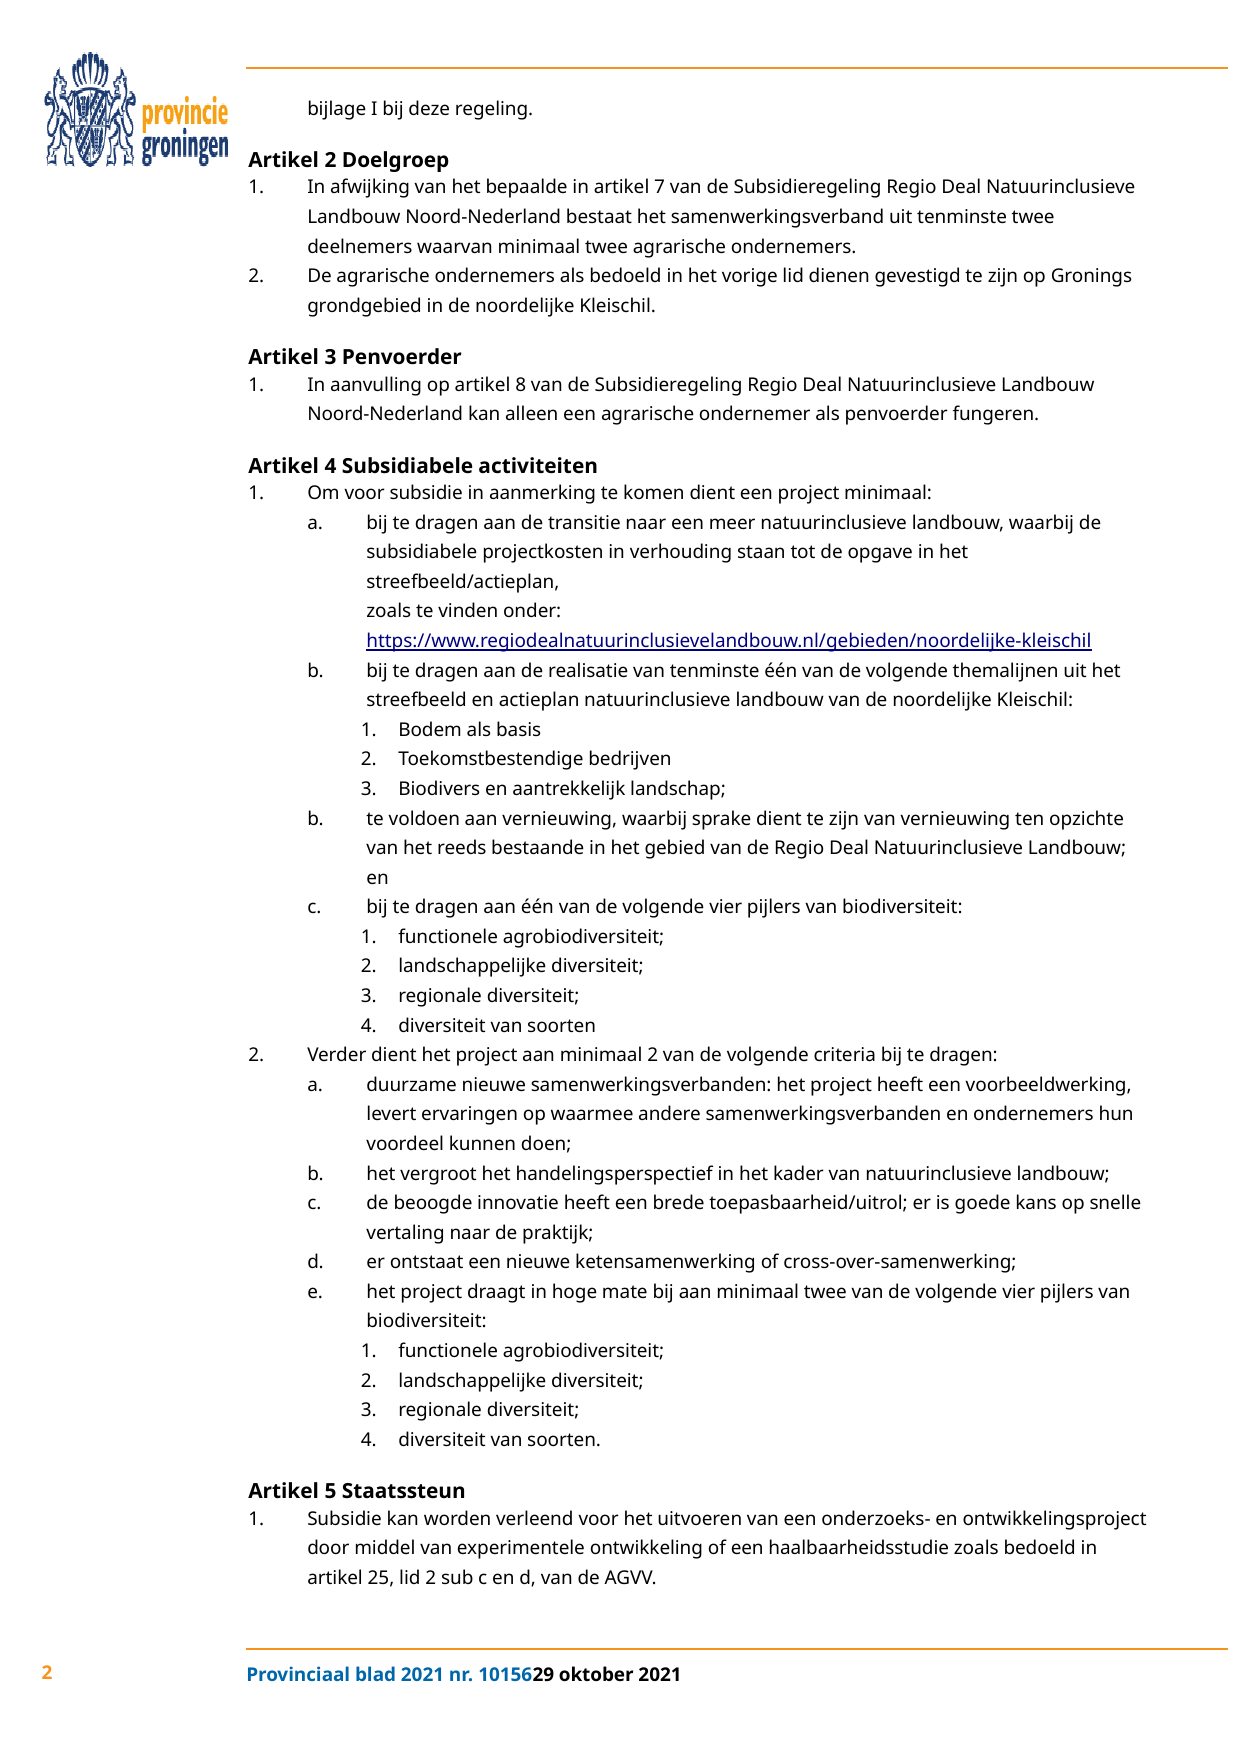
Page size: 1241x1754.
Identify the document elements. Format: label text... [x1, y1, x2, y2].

list Biodivers en aantrekkelijk landschap; [361, 775, 1152, 801]
list landschappelijke diversiteit; [361, 1367, 1152, 1392]
list zoals te vinden onder: https://www.regiodealnatuurinclusievelandbouw.nl/gebieden/noordelijke-kleischil [307, 598, 1152, 653]
list In aanvulling op artikel 8 van de Subsidieregeling Regio Deal Natuurinclusieve Landbouw Noord-Nederland kan alleen een agrarische ondernemer als penvoerder fungeren. [248, 371, 1152, 426]
list Subsidie kan worden verleend voor het uitvoeren van een onderzoeks- en ontwikkelingsproject door middel van experimentele ontwikkeling of een haalbaarheidsstudie zoals bedoeld in artikel 25, lid 2 sub c en d, van de AGVV. [248, 1505, 1152, 1590]
text Artikel 4 Subsidiabele activiteiten [248, 451, 1152, 479]
list de beoogde innovatie heeft een brede toepasbaarheid/uitrol; er is goede kans op snelle vertaling naar de praktijk; [307, 1189, 1152, 1244]
list het project draagt in hoge mate bij aan minimaal twee van de volgende vier pijlers van biodiversiteit: [307, 1278, 1152, 1333]
list duurzame nieuwe samenwerkingsverbanden: het project heeft een voorbeeldwerking, levert ervaringen op waarmee andere samenwerkingsverbanden en ondernemers hun voordeel kunnen doen; [307, 1071, 1152, 1156]
list Verder dient het project aan minimaal 2 van de volgende criteria bij te dragen: [248, 1041, 1152, 1067]
list bij te dragen aan de transitie naar een meer natuurinclusieve landbouw, waarbij de subsidiabele projectkosten in verhouding staan tot de opgave in het streefbeeld/actieplan, [307, 509, 1152, 594]
list Toekomstbestendige bedrijven [361, 746, 1152, 771]
text Artikel 2 Doelgroep [248, 145, 1152, 174]
picture [41, 47, 231, 172]
list er ontstaat een nieuwe ketensamenwerking of cross-over-samenwerking; [307, 1248, 1152, 1274]
list Om voor subsidie in aanmerking te komen dient een project minimaal: [248, 479, 1152, 505]
list diversiteit van soorten [361, 1012, 1152, 1037]
list het vergroot het handelingsperspectief in het kader van natuurinclusieve landbouw; [307, 1160, 1152, 1185]
list Bodem als basis [361, 716, 1152, 742]
list regionale diversiteit; [361, 982, 1152, 1008]
list diversiteit van soorten. [361, 1426, 1152, 1452]
list bijlage I bij deze regeling. [248, 95, 1152, 121]
list landschappelijke diversiteit; [361, 953, 1152, 978]
list De agrarische ondernemers als bedoeld in het vorige lid dienen gevestigd te zijn op Gronings grondgebied in de noordelijke Kleischil. [248, 262, 1152, 318]
list regionale diversiteit; [361, 1396, 1152, 1422]
list bij te dragen aan één van de volgende vier pijlers van biodiversiteit: [307, 893, 1152, 919]
list In afwijking van het bepaalde in artikel 7 van de Subsidieregeling Regio Deal Natuurinclusieve Landbouw Noord-Nederland bestaat het samenwerkingsverband uit tenminste twee deelnemers waarvan minimaal twee agrarische ondernemers. [248, 174, 1152, 258]
list functionele agrobiodiversiteit; [361, 923, 1152, 949]
text Artikel 5 Staatssteun [248, 1476, 1152, 1505]
text Artikel 3 Penvoerder [248, 342, 1152, 371]
list te voldoen aan vernieuwing, waarbij sprake dient te zijn van vernieuwing ten opzichte van het reeds bestaande in het gebied van de Regio Deal Natuurinclusieve Landbouw; en [307, 805, 1152, 889]
list functionele agrobiodiversiteit; [361, 1337, 1152, 1363]
list bij te dragen aan de realisatie van tenminste één van de volgende themalijnen uit het streefbeeld en actieplan natuurinclusieve landbouw van de noordelijke Kleischil: [307, 657, 1152, 712]
